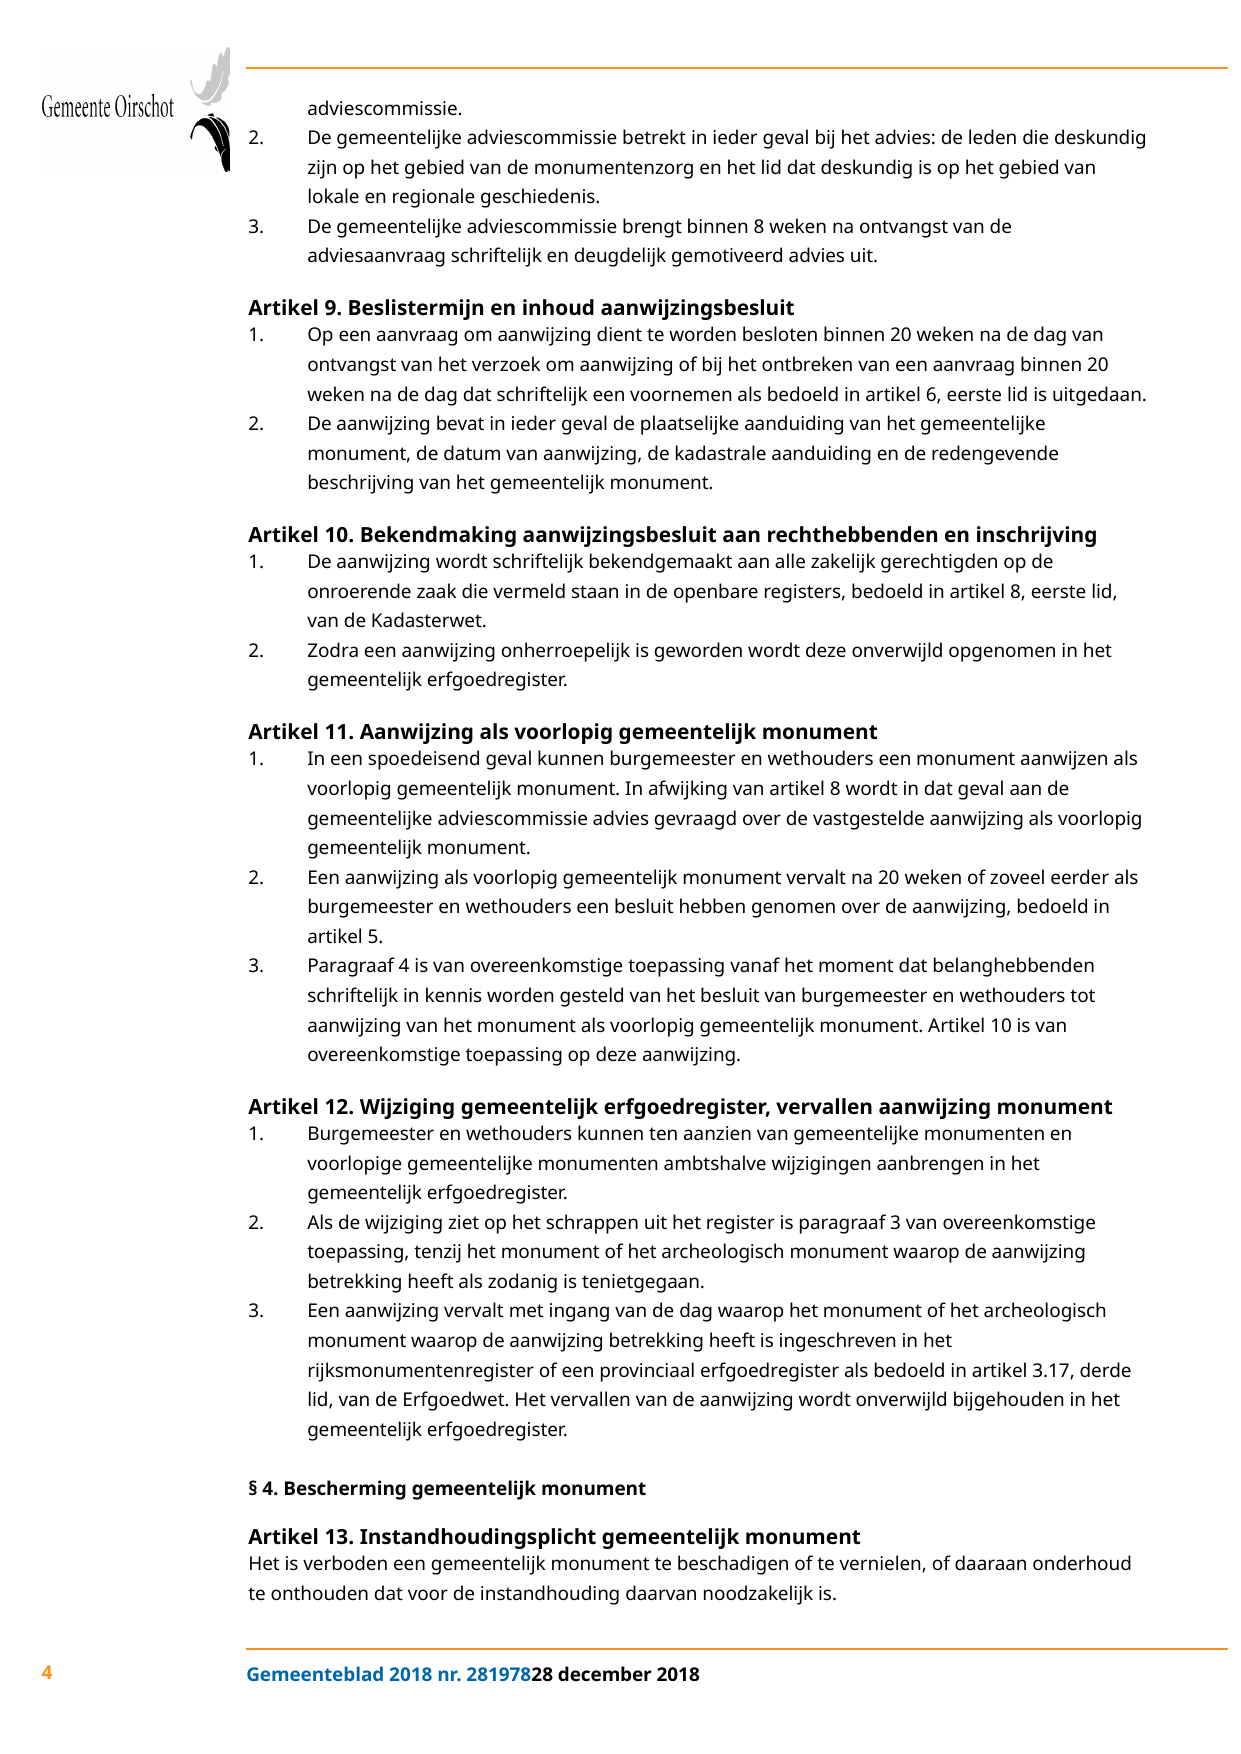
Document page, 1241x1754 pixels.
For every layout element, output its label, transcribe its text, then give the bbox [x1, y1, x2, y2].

list De gemeentelijke adviescommissie betrekt in ieder geval bij het advies: de leden die deskundig zijn op het gebied van de monumentenzorg en het lid dat deskundig is op het gebied van lokale en regionale geschiedenis. [248, 124, 1152, 209]
picture [41, 47, 231, 172]
list De gemeentelijke adviescommissie brengt binnen 8 weken na ontvangst van de adviesaanvraag schriftelijk en deugdelijk gemotiveerd advies uit. [248, 213, 1152, 268]
text Artikel 11. Aanwijzing als voorlopig gemeentelijk monument [248, 717, 1152, 746]
list Als de wijziging ziet op het schrappen uit het register is paragraaf 3 van overeenkomstige toepassing, tenzij het monument of het archeologisch monument waarop de aanwijzing betrekking heeft als zodanig is tenietgegaan. [248, 1209, 1152, 1294]
list Burgemeester en wethouders kunnen ten aanzien van gemeentelijke monumenten en voorlopige gemeentelijke monumenten ambtshalve wijzigingen aanbrengen in het gemeentelijk erfgoedregister. [248, 1120, 1152, 1205]
text Artikel 9. Beslistermijn en inhoud aanwijzingsbesluit [248, 293, 1152, 322]
text Artikel 10. Bekendmaking aanwijzingsbesluit aan rechthebbenden en inschrijving [248, 520, 1152, 548]
text Artikel 12. Wijziging gemeentelijk erfgoedregister, vervallen aanwijzing monument [248, 1092, 1152, 1120]
list De aanwijzing bevat in ieder geval de plaatselijke aanduiding van het gemeentelijke monument, de datum van aanwijzing, de kadastrale aanduiding en de redengevende beschrijving van het gemeentelijk monument. [248, 410, 1152, 495]
list In een spoedeisend geval kunnen burgemeester en wethouders een monument aanwijzen als voorlopig gemeentelijk monument. In afwijking van artikel 8 wordt in dat geval aan de gemeentelijke adviescommissie advies gevraagd over de vastgestelde aanwijzing als voorlopig gemeentelijk monument. [248, 746, 1152, 860]
text Het is verboden een gemeentelijk monument te beschadigen of te vernielen, of daaraan onderhoud te onthouden dat voor de instandhouding daarvan noodzakelijk is. [248, 1550, 1152, 1606]
list Op een aanvraag om aanwijzing dient te worden besloten binnen 20 weken na de dag van ontvangst van het verzoek om aanwijzing of bij het ontbreken van een aanvraag binnen 20 weken na de dag dat schriftelijk een voornemen als bedoeld in artikel 6, eerste lid is uitgedaan. [248, 322, 1152, 406]
list Een aanwijzing als voorlopig gemeentelijk monument vervalt na 20 weken of zoveel eerder als burgemeester en wethouders een besluit hebben genomen over de aanwijzing, bedoeld in artikel 5. [248, 864, 1152, 949]
list Zodra een aanwijzing onherroepelijk is geworden wordt deze onverwijld opgenomen in het gemeentelijk erfgoedregister. [248, 637, 1152, 692]
list Paragraaf 4 is van overeenkomstige toepassing vanaf het moment dat belanghebbenden schriftelijk in kennis worden gesteld van het besluit van burgemeester en wethouders tot aanwijzing van het monument als voorlopig gemeentelijk monument. Artikel 10 is van overeenkomstige toepassing op deze aanwijzing. [248, 953, 1152, 1067]
list adviescommissie. [248, 95, 1152, 121]
list Een aanwijzing vervalt met ingang van de dag waarop het monument of het archeologisch monument waarop de aanwijzing betrekking heeft is ingeschreven in het rijksmonumentenregister of een provinciaal erfgoedregister als bedoeld in artikel 3.17, derde lid, van de Erfgoedwet. Het vervallen van de aanwijzing wordt onverwijld bijgehouden in het gemeentelijk erfgoedregister. [248, 1298, 1152, 1442]
text § 4. Bescherming gemeentelijk monument [248, 1475, 1152, 1501]
text Artikel 13. Instandhoudingsplicht gemeentelijk monument [248, 1522, 1152, 1550]
list De aanwijzing wordt schriftelijk bekendgemaakt aan alle zakelijk gerechtigden op de onroerende zaak die vermeld staan in de openbare registers, bedoeld in artikel 8, eerste lid, van de Kadasterwet. [248, 548, 1152, 633]
